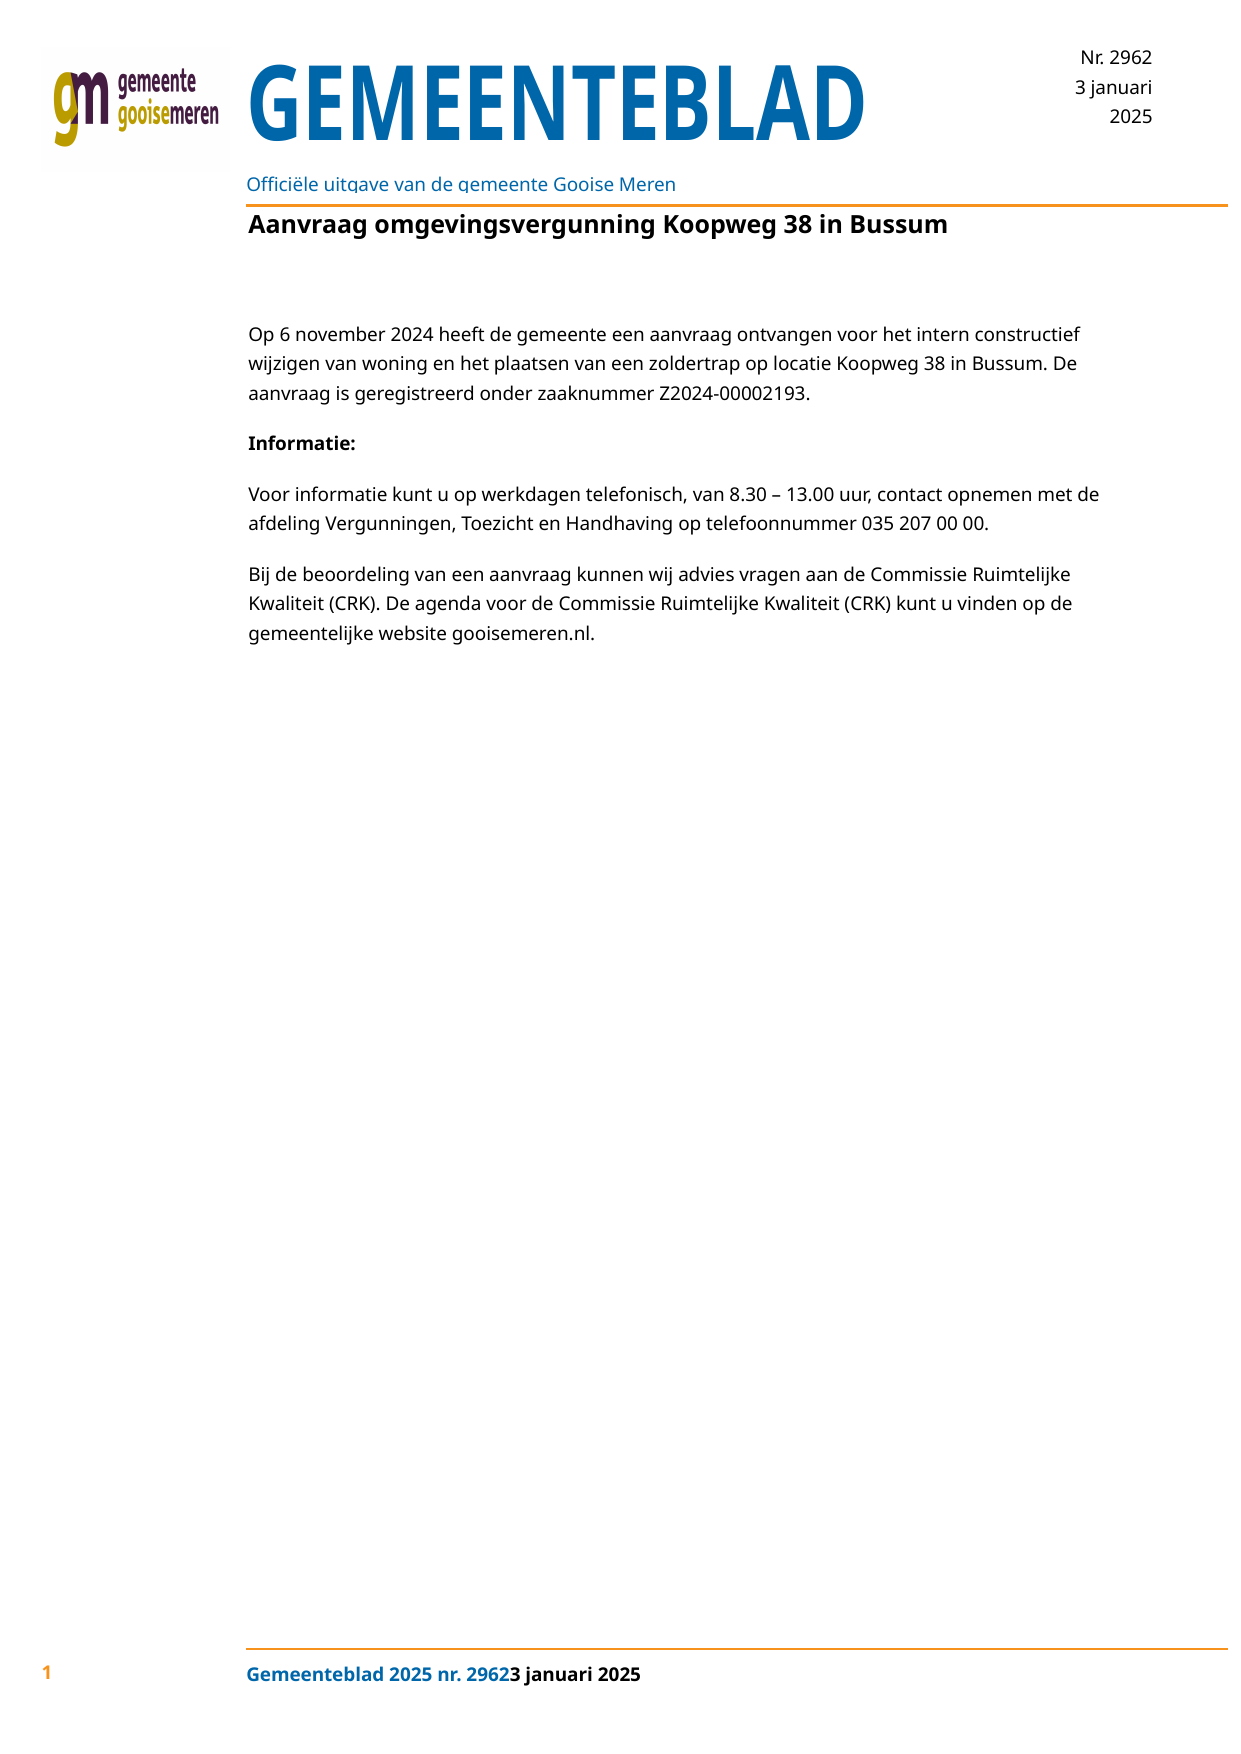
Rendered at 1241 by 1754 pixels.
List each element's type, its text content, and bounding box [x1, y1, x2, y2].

text Informatie: [248, 430, 1152, 456]
picture [41, 47, 231, 172]
text Voor informatie kunt u op werkdagen telefonisch, van 8.30 – 13.00 uur, contact opnemen met de afdeling Vergunningen, Toezicht en Handhaving op telefoonnummer 035 207 00 00. [248, 481, 1152, 536]
text Aanvraag omgevingsvergunning Koopweg 38 in Bussum [248, 207, 1152, 241]
text Op 6 november 2024 heeft de gemeente een aanvraag ontvangen voor het intern constructief wijzigen van woning en het plaatsen van een zoldertrap op locatie Koopweg 38 in Bussum. De aanvraag is geregistreerd onder zaaknummer Z2024-00002193. [248, 321, 1152, 406]
text Bij de beoordeling van een aanvraag kunnen wij advies vragen aan de Commissie Ruimtelijke Kwaliteit (CRK). De agenda voor de Commissie Ruimtelijke Kwaliteit (CRK) kunt u vinden op de gemeentelijke website gooisemeren.nl. [248, 561, 1152, 646]
